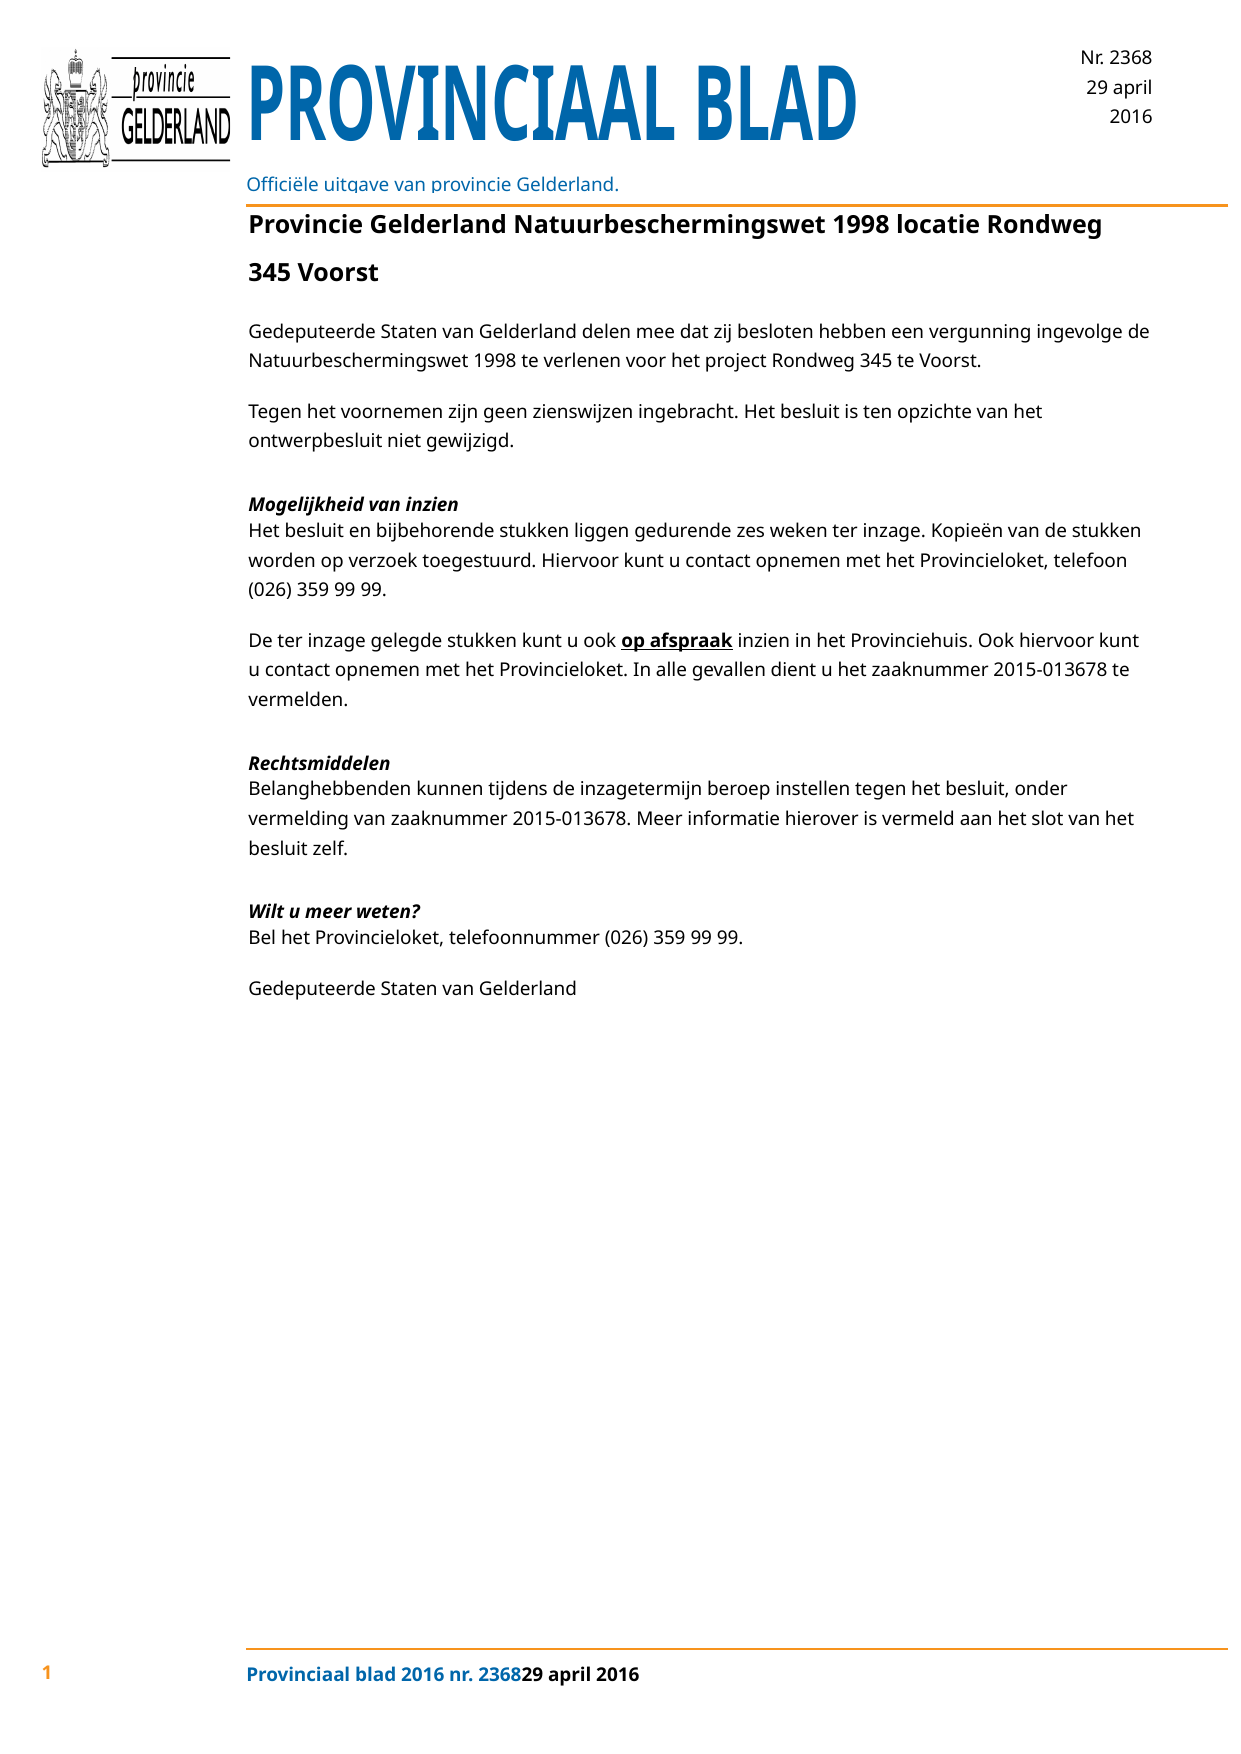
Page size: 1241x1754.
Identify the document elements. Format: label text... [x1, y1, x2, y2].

text Tegen het voornemen zijn geen zienswijzen ingebracht. Het besluit is ten opzichte van het ontwerpbesluit niet gewijzigd. [248, 398, 1152, 453]
picture [41, 47, 231, 172]
text Wilt u meer weten? [248, 899, 1152, 924]
text Bel het Provincieloket, telefoonnummer (026) 359 99 99. [248, 924, 1152, 950]
text Rechtsmiddelen [248, 750, 1152, 776]
text Belanghebbenden kunnen tijdens de inzagetermijn beroep instellen tegen het besluit, onder vermelding van zaaknummer 2015-013678. Meer informatie hierover is vermeld aan het slot van het besluit zelf. [248, 776, 1152, 861]
text Het besluit en bijbehorende stukken liggen gedurende zes weken ter inzage. Kopieën van de stukken worden op verzoek toegestuurd. Hiervoor kunt u contact opnemen met het Provincieloket, telefoon (026) 359 99 99. [248, 517, 1152, 602]
text Mogelijkheid van inzien [248, 491, 1152, 517]
text Gedeputeerde Staten van Gelderland delen mee dat zij besloten hebben een vergunning ingevolge de Natuurbeschermingswet 1998 te verlenen voor het project Rondweg 345 te Voorst. [248, 318, 1152, 373]
text Provincie Gelderland Natuurbeschermingswet 1998 locatie Rondweg 345 Voorst [248, 207, 1152, 288]
text Gedeputeerde Staten van Gelderland [248, 975, 1152, 1001]
text De ter inzage gelegde stukken kunt u ook op afspraak inzien in het Provinciehuis. Ook hiervoor kunt u contact opnemen met het Provincieloket. In alle gevallen dient u het zaaknummer 2015-013678 te vermelden. [248, 627, 1152, 712]
